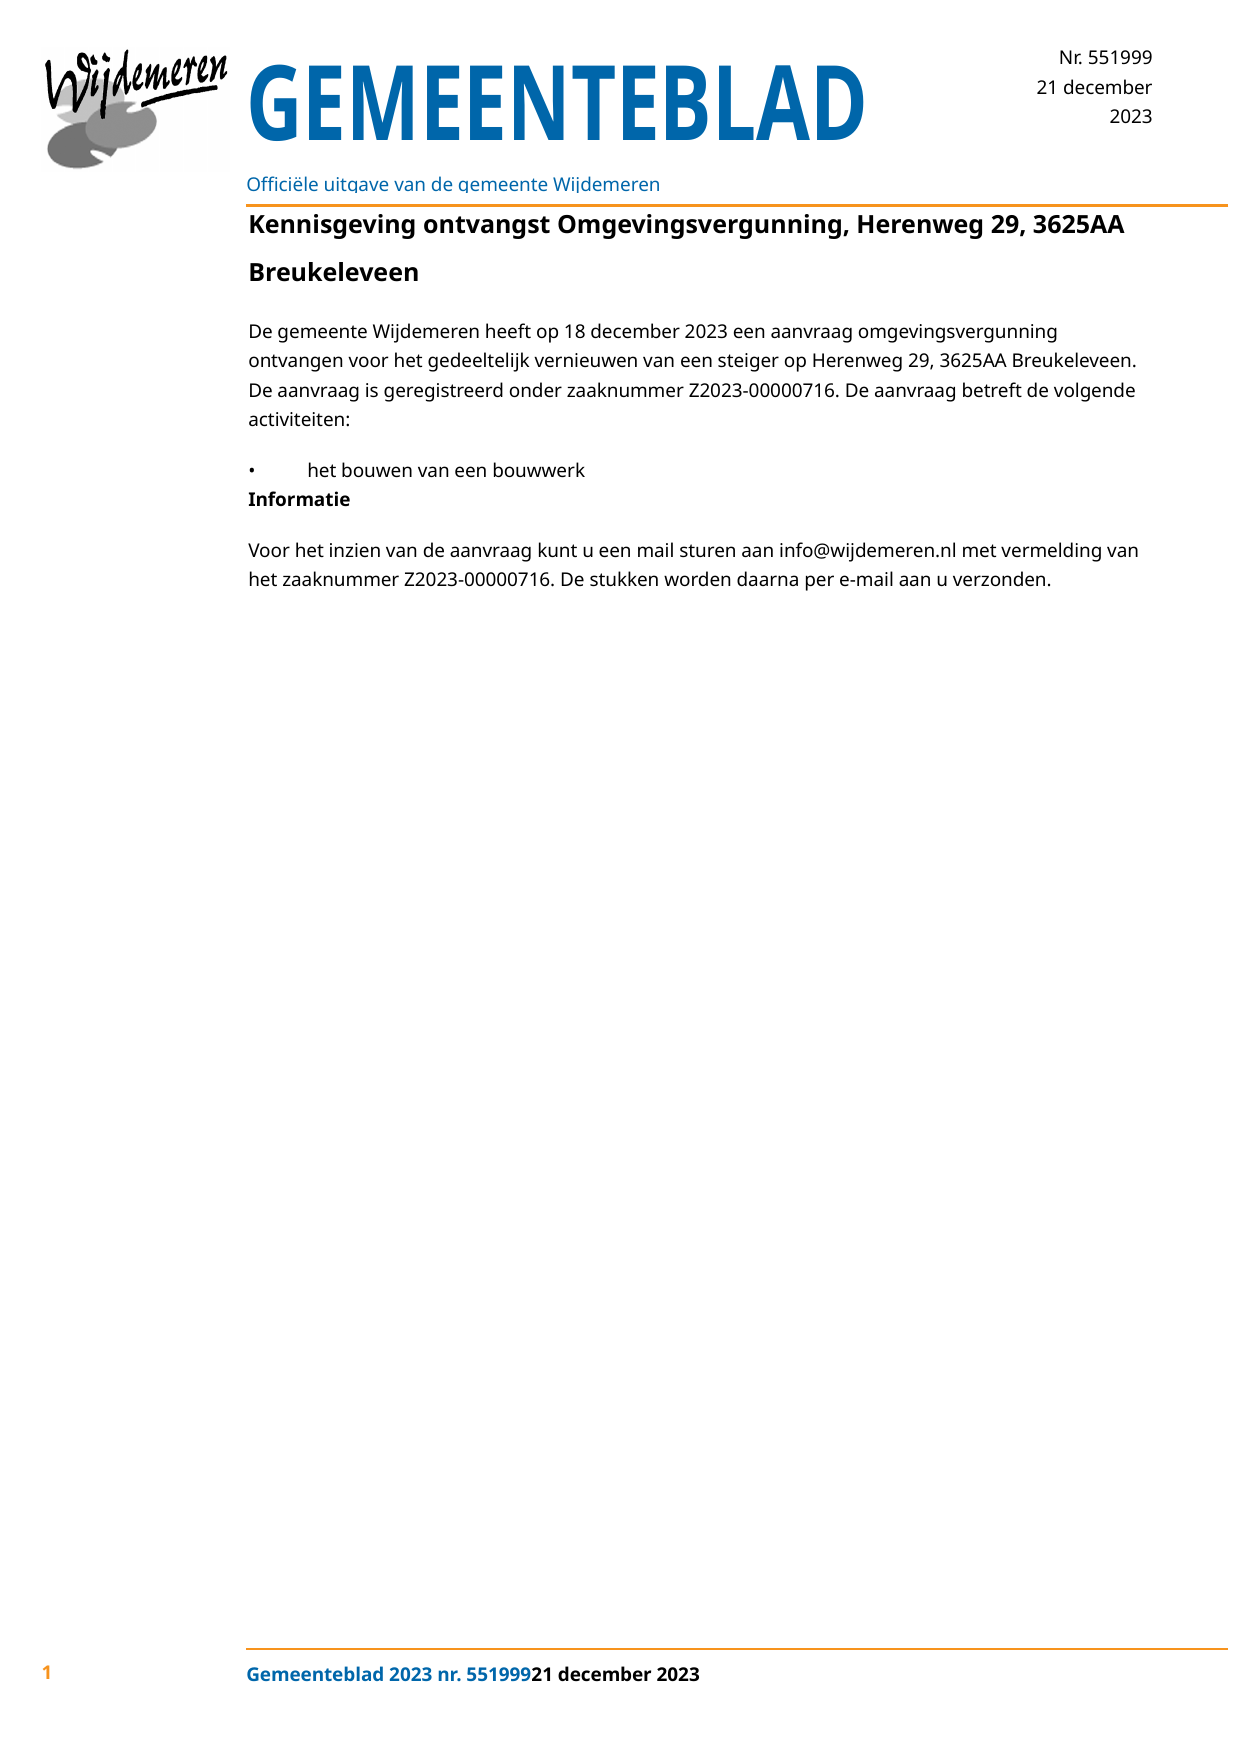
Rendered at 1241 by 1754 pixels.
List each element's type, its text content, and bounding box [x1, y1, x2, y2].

list het bouwen van een bouwwerk [248, 457, 1152, 483]
text Voor het inzien van de aanvraag kunt u een mail sturen aan info@wijdemeren.nl met vermelding van het zaaknummer Z2023-00000716. De stukken worden daarna per e-mail aan u verzonden. [248, 537, 1152, 592]
picture [41, 47, 231, 172]
text De gemeente Wijdemeren heeft op 18 december 2023 een aanvraag omgevingsvergunning ontvangen voor het gedeeltelijk vernieuwen van een steiger op Herenweg 29, 3625AA Breukeleveen. De aanvraag is geregistreerd onder zaaknummer Z2023-00000716. De aanvraag betreft de volgende activiteiten: [248, 318, 1152, 432]
text Informatie [248, 487, 1152, 512]
text Kennisgeving ontvangst Omgevingsvergunning, Herenweg 29, 3625AA Breukeleveen [248, 207, 1152, 288]
